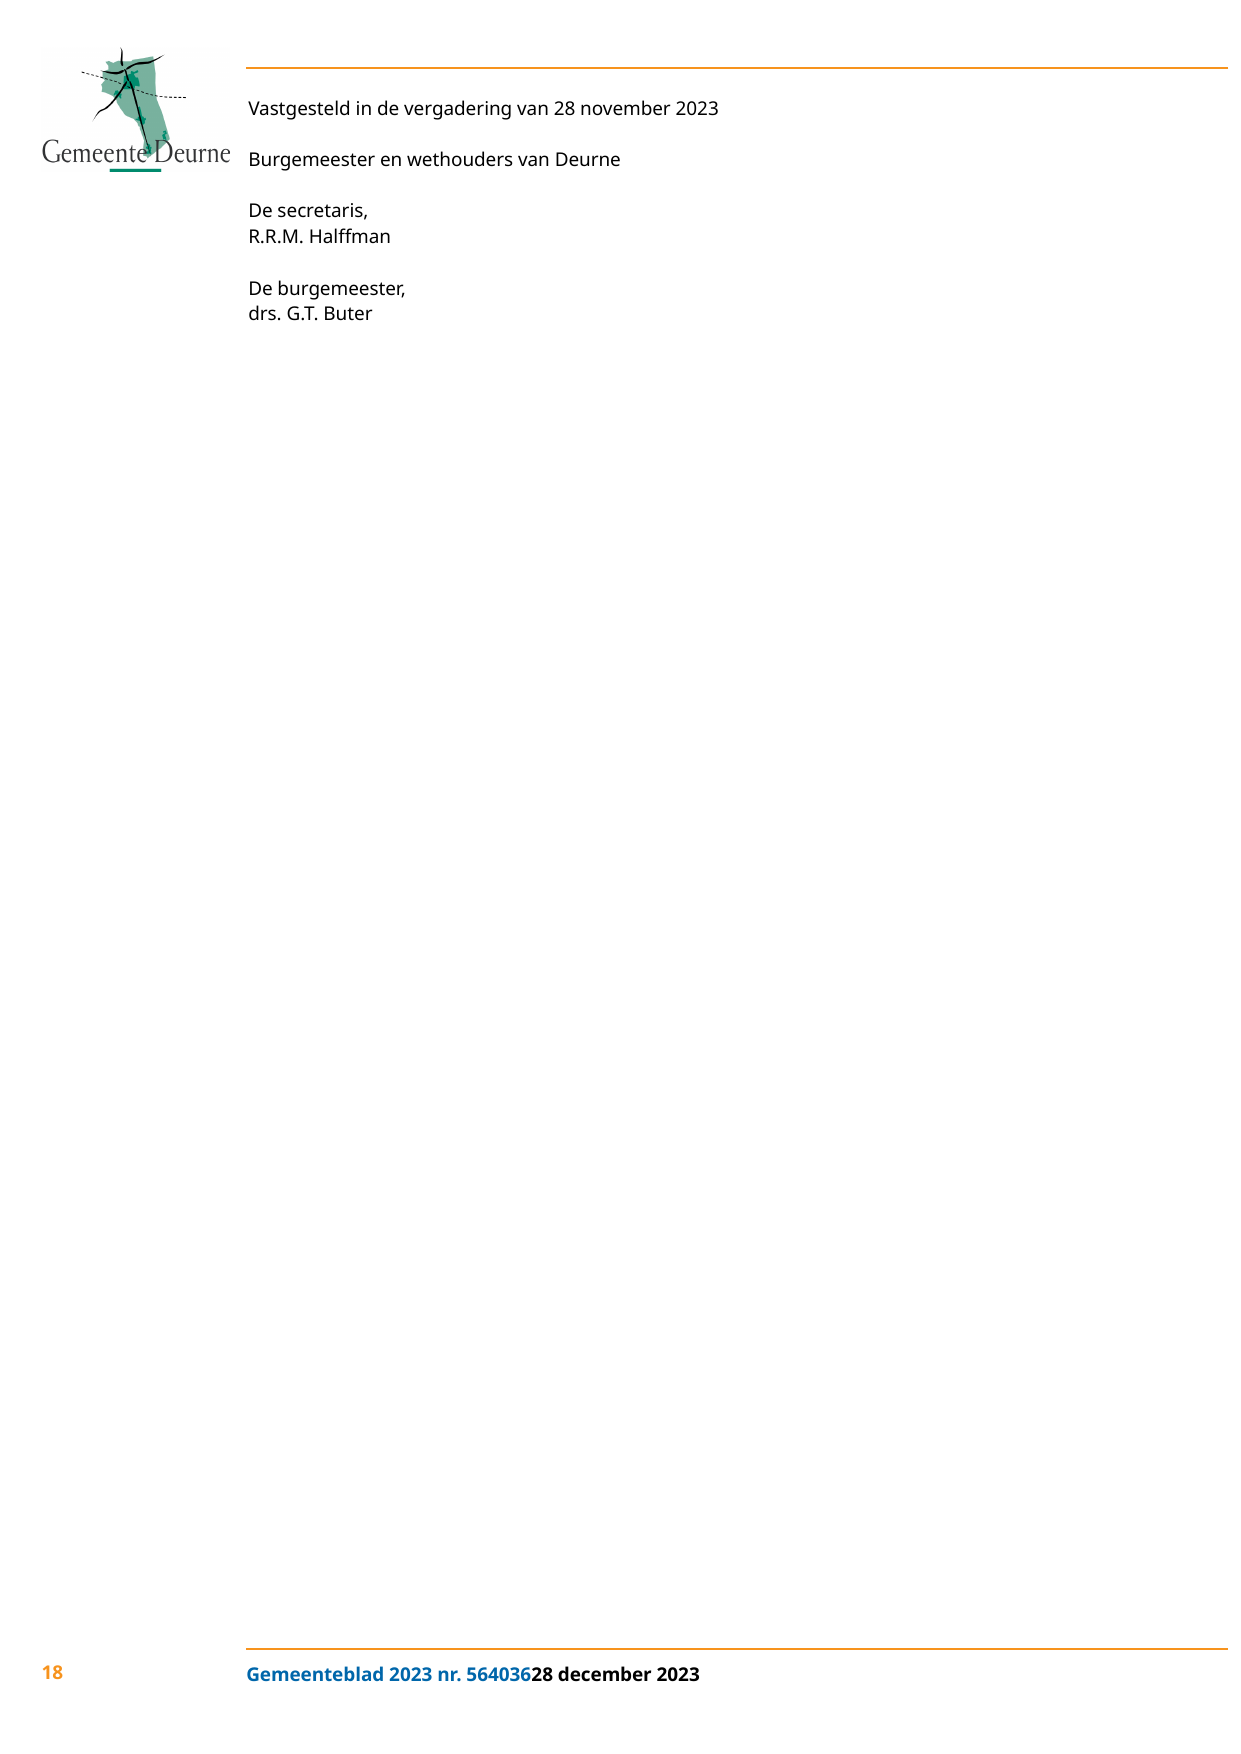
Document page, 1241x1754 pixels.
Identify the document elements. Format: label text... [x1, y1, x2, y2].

picture [41, 47, 231, 172]
text De burgemeester, [248, 275, 1152, 301]
text Vastgesteld in de vergadering van 28 november 2023 [248, 95, 1152, 121]
text R.R.M. Halffman [248, 223, 1152, 249]
text Burgemeester en wethouders van Deurne [248, 146, 1152, 172]
text drs. G.T. Buter [248, 301, 1152, 326]
text De secretaris, [248, 198, 1152, 223]
